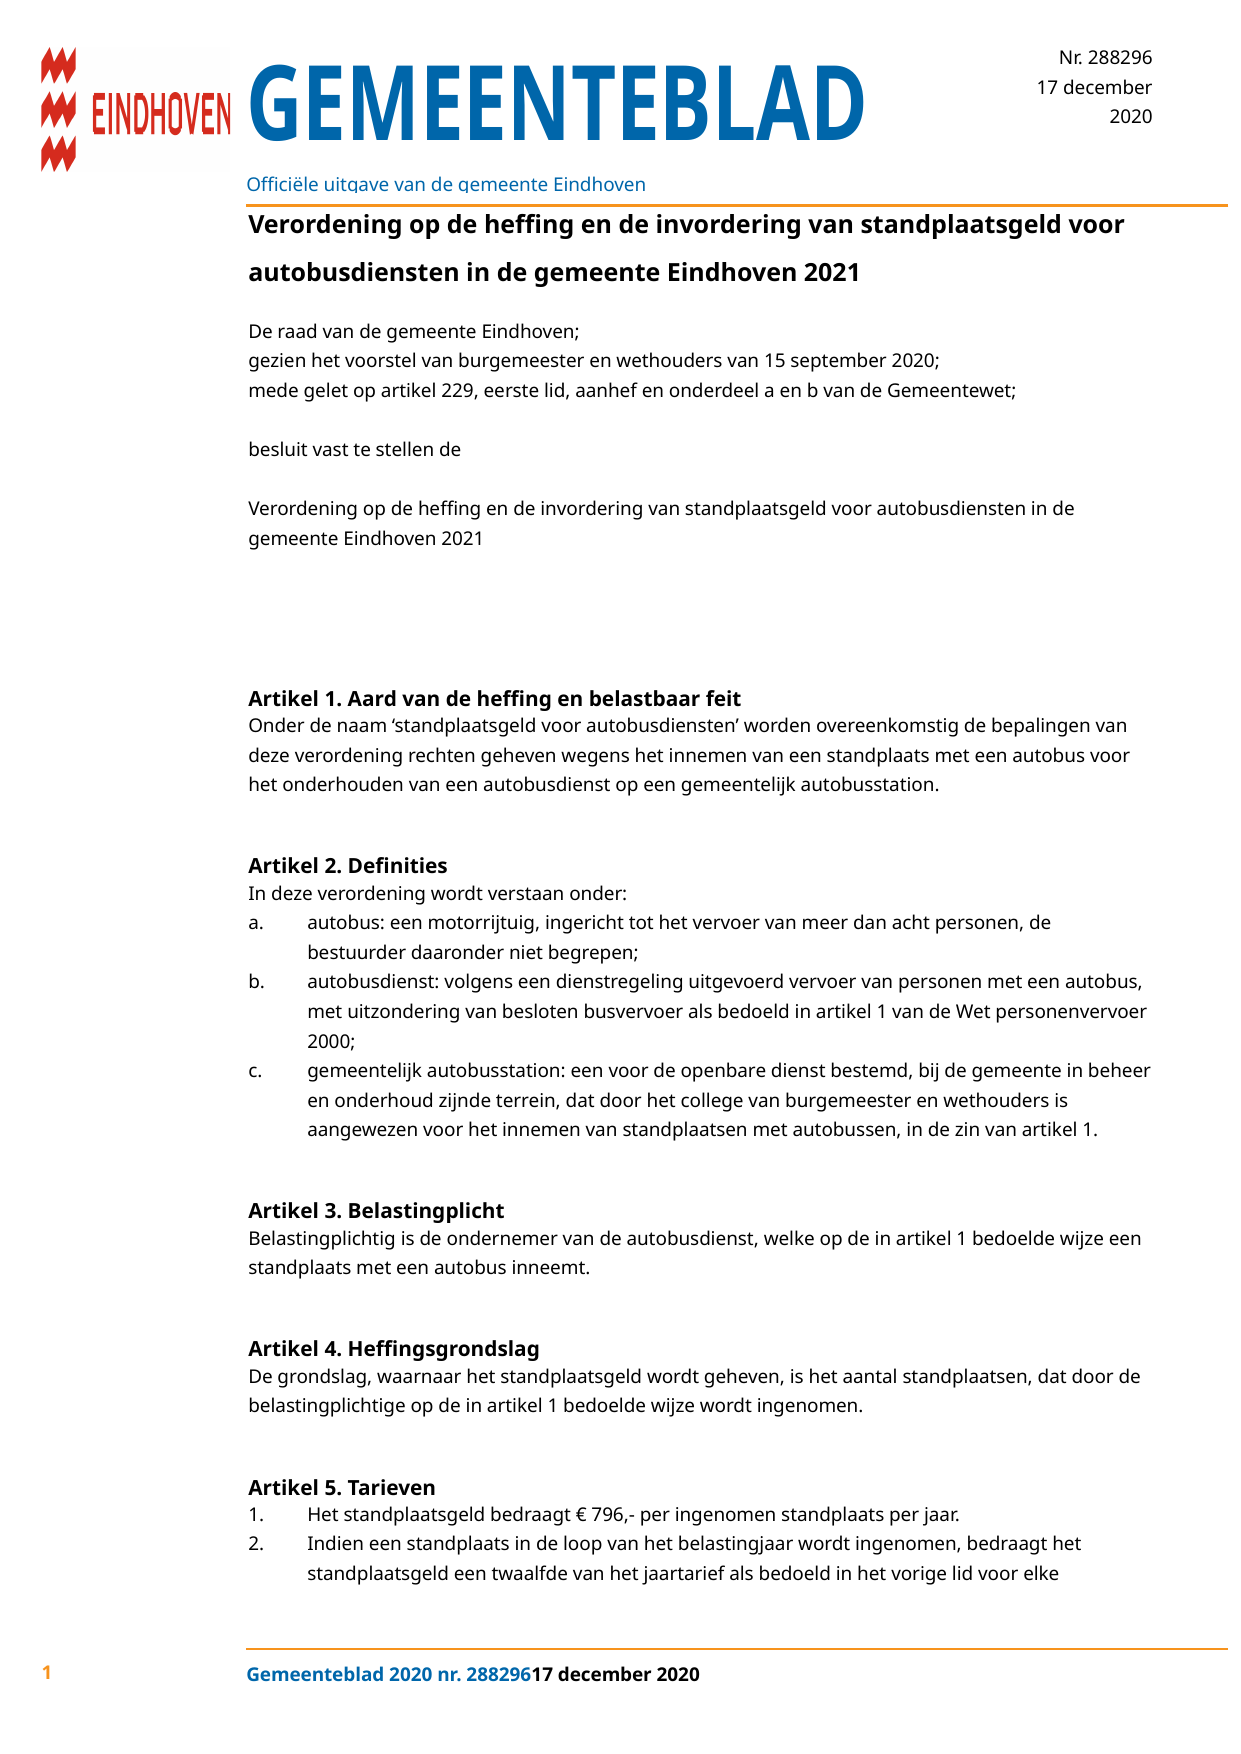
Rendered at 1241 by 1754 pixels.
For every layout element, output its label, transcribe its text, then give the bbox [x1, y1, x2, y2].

picture [41, 47, 231, 172]
text Verordening op de heffing en de invordering van standplaatsgeld voor autobusdiensten in de gemeente Eindhoven 2021 [248, 207, 1152, 288]
list Het standplaatsgeld bedraagt € 796,- per ingenomen standplaats per jaar. [248, 1501, 1152, 1527]
list autobus: een motorrijtuig, ingericht tot het vervoer van meer dan acht personen, de bestuurder daaronder niet begrepen; [248, 909, 1152, 965]
text Onder de naam ‘standplaatsgeld voor autobusdiensten’ worden overeenkomstig de bepalingen van deze verordening rechten geheven wegens het innemen van een standplaats met een autobus voor het onderhouden van een autobusdienst op een gemeentelijk autobusstation. [248, 712, 1152, 797]
text Artikel 4. Heffingsgrondslag [248, 1334, 1152, 1363]
text In deze verordening wordt verstaan onder: [248, 880, 1152, 906]
text De raad van de gemeente Eindhoven; [248, 318, 1152, 344]
text mede gelet op artikel 229, eerste lid, aanhef en onderdeel a en b van de Gemeentewet; [248, 377, 1152, 403]
list Indien een standplaats in de loop van het belastingjaar wordt ingenomen, bedraagt het standplaatsgeld een twaalfde van het jaartarief als bedoeld in het vorige lid voor elke [248, 1531, 1152, 1586]
text Artikel 1. Aard van de heffing en belastbaar feit [248, 684, 1152, 712]
list gemeentelijk autobusstation: een voor de openbare dienst bestemd, bij de gemeente in beheer en onderhoud zijnde terrein, dat door het college van burgemeester en wethouders is aangewezen voor het innemen van standplaatsen met autobussen, in de zin van artikel 1. [248, 1057, 1152, 1142]
text gezien het voorstel van burgemeester en wethouders van 15 september 2020; [248, 347, 1152, 373]
text besluit vast te stellen de [248, 436, 1152, 462]
text Verordening op de heffing en de invordering van standplaatsgeld voor autobusdiensten in de gemeente Eindhoven 2021 [248, 495, 1152, 551]
text Belastingplichtig is de ondernemer van de autobusdienst, welke op de in artikel 1 bedoelde wijze een standplaats met een autobus inneemt. [248, 1225, 1152, 1280]
text Artikel 2. Definities [248, 851, 1152, 880]
text Artikel 5. Tarieven [248, 1473, 1152, 1501]
text De grondslag, waarnaar het standplaatsgeld wordt geheven, is het aantal standplaatsen, dat door de belastingplichtige op de in artikel 1 bedoelde wijze wordt ingenomen. [248, 1363, 1152, 1418]
list autobusdienst: volgens een dienstregeling uitgevoerd vervoer van personen met een autobus, met uitzondering van besloten busvervoer als bedoeld in artikel 1 van de Wet personenvervoer 2000; [248, 969, 1152, 1053]
text Artikel 3. Belastingplicht [248, 1197, 1152, 1225]
